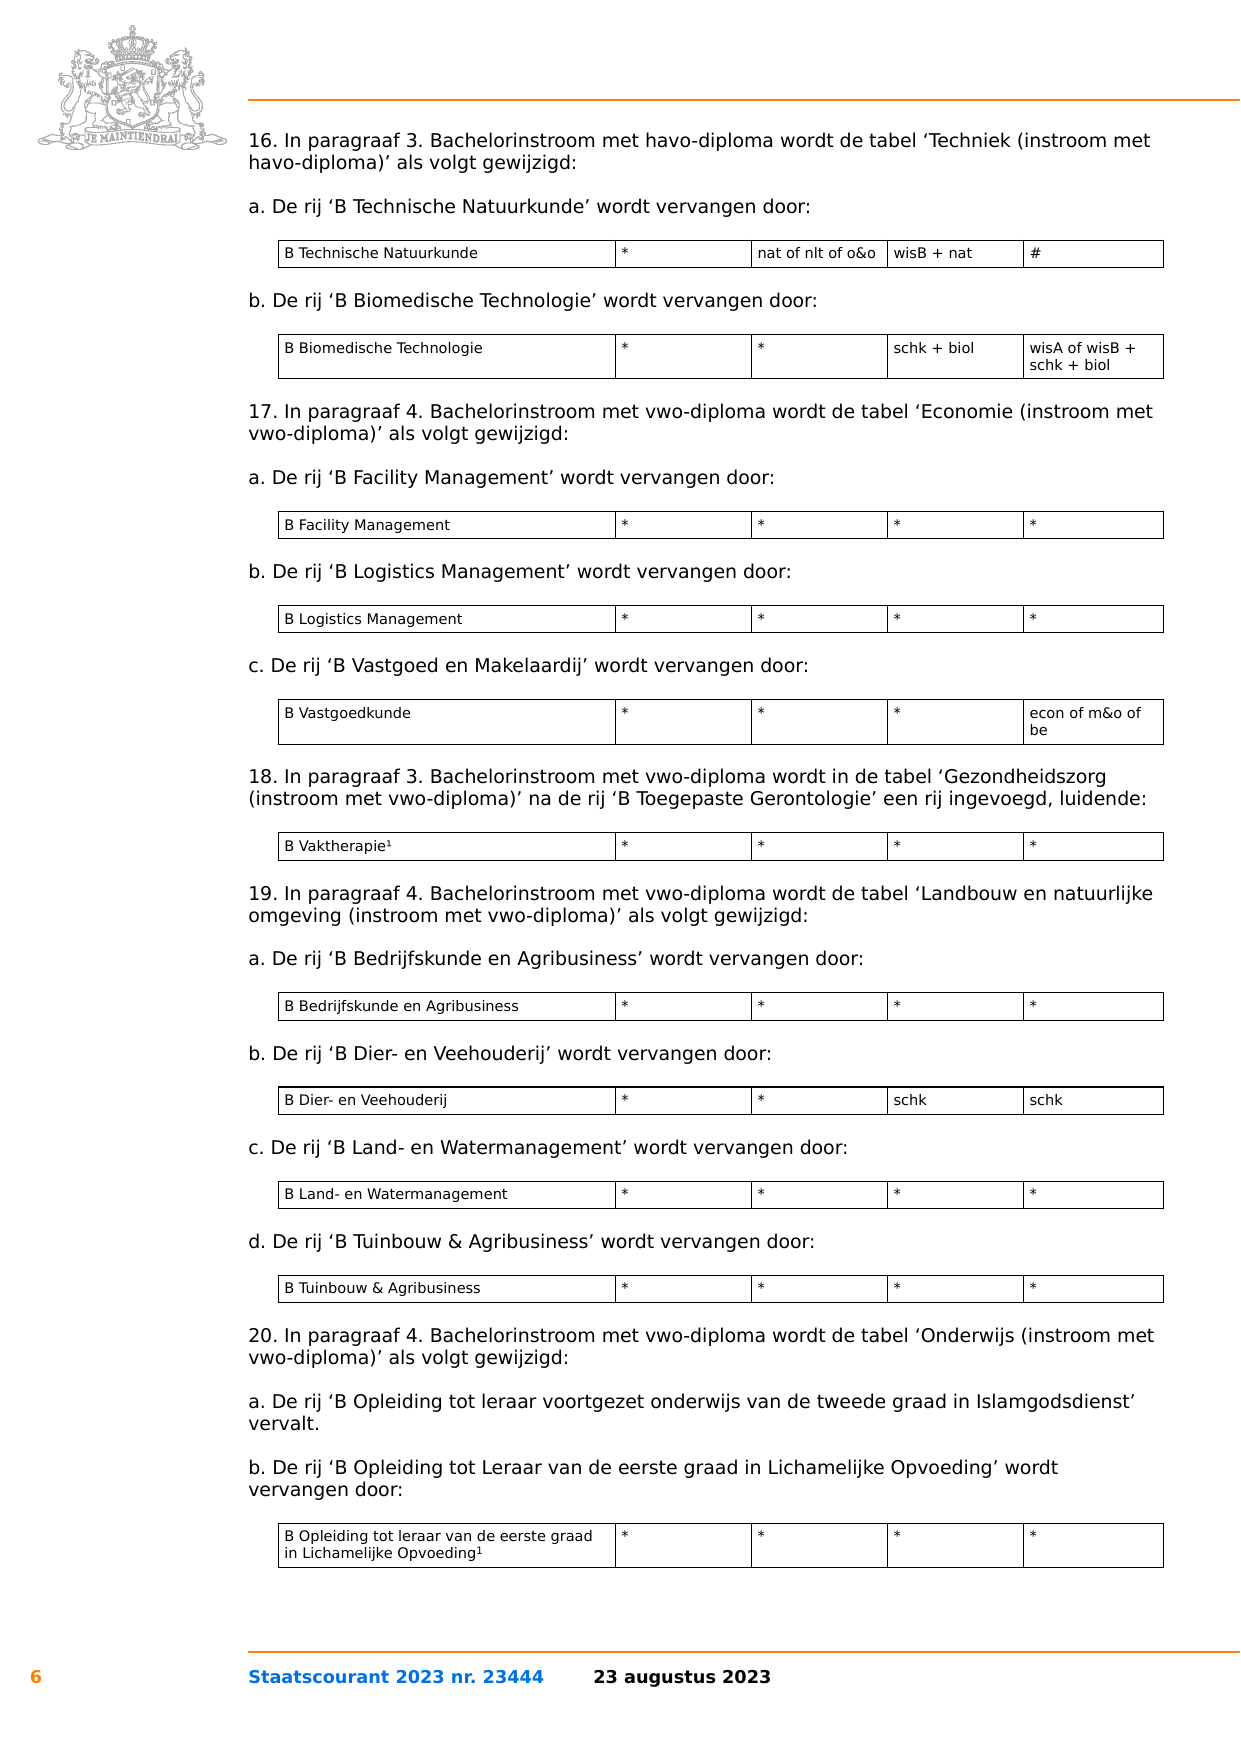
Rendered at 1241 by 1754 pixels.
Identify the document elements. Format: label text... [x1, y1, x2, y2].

table_header wisB + nat [888, 241, 1023, 267]
table_header B Opleiding tot leraar van de eerste graad in Lichamelijke Opvoeding1 [279, 1524, 615, 1567]
table_header B Logistics Management [279, 606, 615, 632]
table_header * [752, 700, 887, 743]
text 16. In paragraaf 3. Bachelorinstroom met havo-diploma wordt de tabel ‘Techniek (instroom met havo-diploma)’ als volgt gewijzigd: [248, 130, 1163, 174]
table_header * [752, 1524, 887, 1567]
table_header * [616, 993, 751, 1019]
table_header wisA of wisB + schk + biol [1024, 335, 1163, 378]
text a. De rij ‘B Bedrijfskunde en Agribusiness’ wordt vervangen door: [248, 948, 1163, 970]
table_header B Biomedische Technologie [279, 335, 615, 378]
table_header * [616, 700, 751, 743]
text 19. In paragraaf 4. Bachelorinstroom met vwo-diploma wordt de tabel ‘Landbouw en natuurlijke omgeving (instroom met vwo-diploma)’ als volgt gewijzigd: [248, 882, 1163, 926]
table_header * [888, 606, 1023, 632]
table_header * [1024, 512, 1163, 538]
table_header * [616, 1524, 751, 1567]
table_header * [616, 1182, 751, 1208]
text a. De rij ‘B Technische Natuurkunde’ wordt vervangen door: [248, 196, 1163, 218]
table_header B Dier- en Veehouderij [279, 1088, 615, 1114]
table_header * [752, 833, 887, 859]
picture [38, 25, 227, 150]
text d. De rij ‘B Tuinbouw & Agribusiness’ wordt vervangen door: [248, 1231, 1163, 1253]
table_header B Vaktherapie¹ [279, 833, 615, 859]
table_header nat of nlt of o&o [752, 241, 887, 267]
table_header * [1024, 1524, 1163, 1567]
table_header * [752, 1088, 887, 1114]
table_header * [888, 833, 1023, 859]
table_header B Tuinbouw & Agribusiness [279, 1276, 615, 1302]
table_header schk [888, 1088, 1023, 1114]
table_header * [752, 1182, 887, 1208]
text b. De rij ‘B Opleiding tot Leraar van de eerste graad in Lichamelijke Opvoeding’ wordt vervangen door: [248, 1457, 1163, 1501]
table_header B Vastgoedkunde [279, 700, 615, 743]
table_header schk [1024, 1088, 1163, 1114]
table_header * [1024, 1276, 1163, 1302]
table_header * [1024, 1182, 1163, 1208]
table_header * [888, 700, 1023, 743]
table_header * [752, 335, 887, 378]
table_header * [616, 512, 751, 538]
text b. De rij ‘B Biomedische Technologie’ wordt vervangen door: [248, 290, 1163, 312]
table_header schk + biol [888, 335, 1023, 378]
table_header * [1024, 833, 1163, 859]
table_header B Land- en Watermanagement [279, 1182, 615, 1208]
text a. De rij ‘B Opleiding tot leraar voortgezet onderwijs van de tweede graad in Islamgodsdienst’ vervalt. [248, 1391, 1163, 1435]
table_header * [616, 1088, 751, 1114]
text a. De rij ‘B Facility Management’ wordt vervangen door: [248, 467, 1163, 489]
table_header * [616, 335, 751, 378]
table_header * [616, 606, 751, 632]
text c. De rij ‘B Land- en Watermanagement’ wordt vervangen door: [248, 1137, 1163, 1159]
table_header * [1024, 993, 1163, 1019]
table_header * [616, 1276, 751, 1302]
table_header * [888, 1182, 1023, 1208]
table_header * [888, 993, 1023, 1019]
table_header * [616, 241, 751, 267]
text b. De rij ‘B Dier- en Veehouderij’ wordt vervangen door: [248, 1042, 1163, 1064]
table_header * [888, 1276, 1023, 1302]
table_header # [1024, 241, 1163, 267]
table_header * [888, 512, 1023, 538]
table_header * [752, 993, 887, 1019]
table_header * [888, 1524, 1023, 1567]
table_header econ of m&o of be [1024, 700, 1163, 743]
table_header B Bedrijfskunde en Agribusiness [279, 993, 615, 1019]
table_header B Facility Management [279, 512, 615, 538]
text 20. In paragraaf 4. Bachelorinstroom met vwo-diploma wordt de tabel ‘Onderwijs (instroom met vwo-diploma)’ als volgt gewijzigd: [248, 1325, 1163, 1369]
table_header * [752, 606, 887, 632]
text b. De rij ‘B Logistics Management’ wordt vervangen door: [248, 561, 1163, 583]
table_header * [1024, 606, 1163, 632]
table_header B Technische Natuurkunde [279, 241, 615, 267]
table_header * [752, 1276, 887, 1302]
text 17. In paragraaf 4. Bachelorinstroom met vwo-diploma wordt de tabel ‘Economie (instroom met vwo-diploma)’ als volgt gewijzigd: [248, 401, 1163, 445]
table_header * [616, 833, 751, 859]
table_header * [752, 512, 887, 538]
text 18. In paragraaf 3. Bachelorinstroom met vwo-diploma wordt in de tabel ‘Gezondheidszorg (instroom met vwo-diploma)’ na de rij ‘B Toegepaste Gerontologie’ een rij ingevoegd, luidende: [248, 766, 1163, 810]
text c. De rij ‘B Vastgoed en Makelaardij’ wordt vervangen door: [248, 655, 1163, 677]
